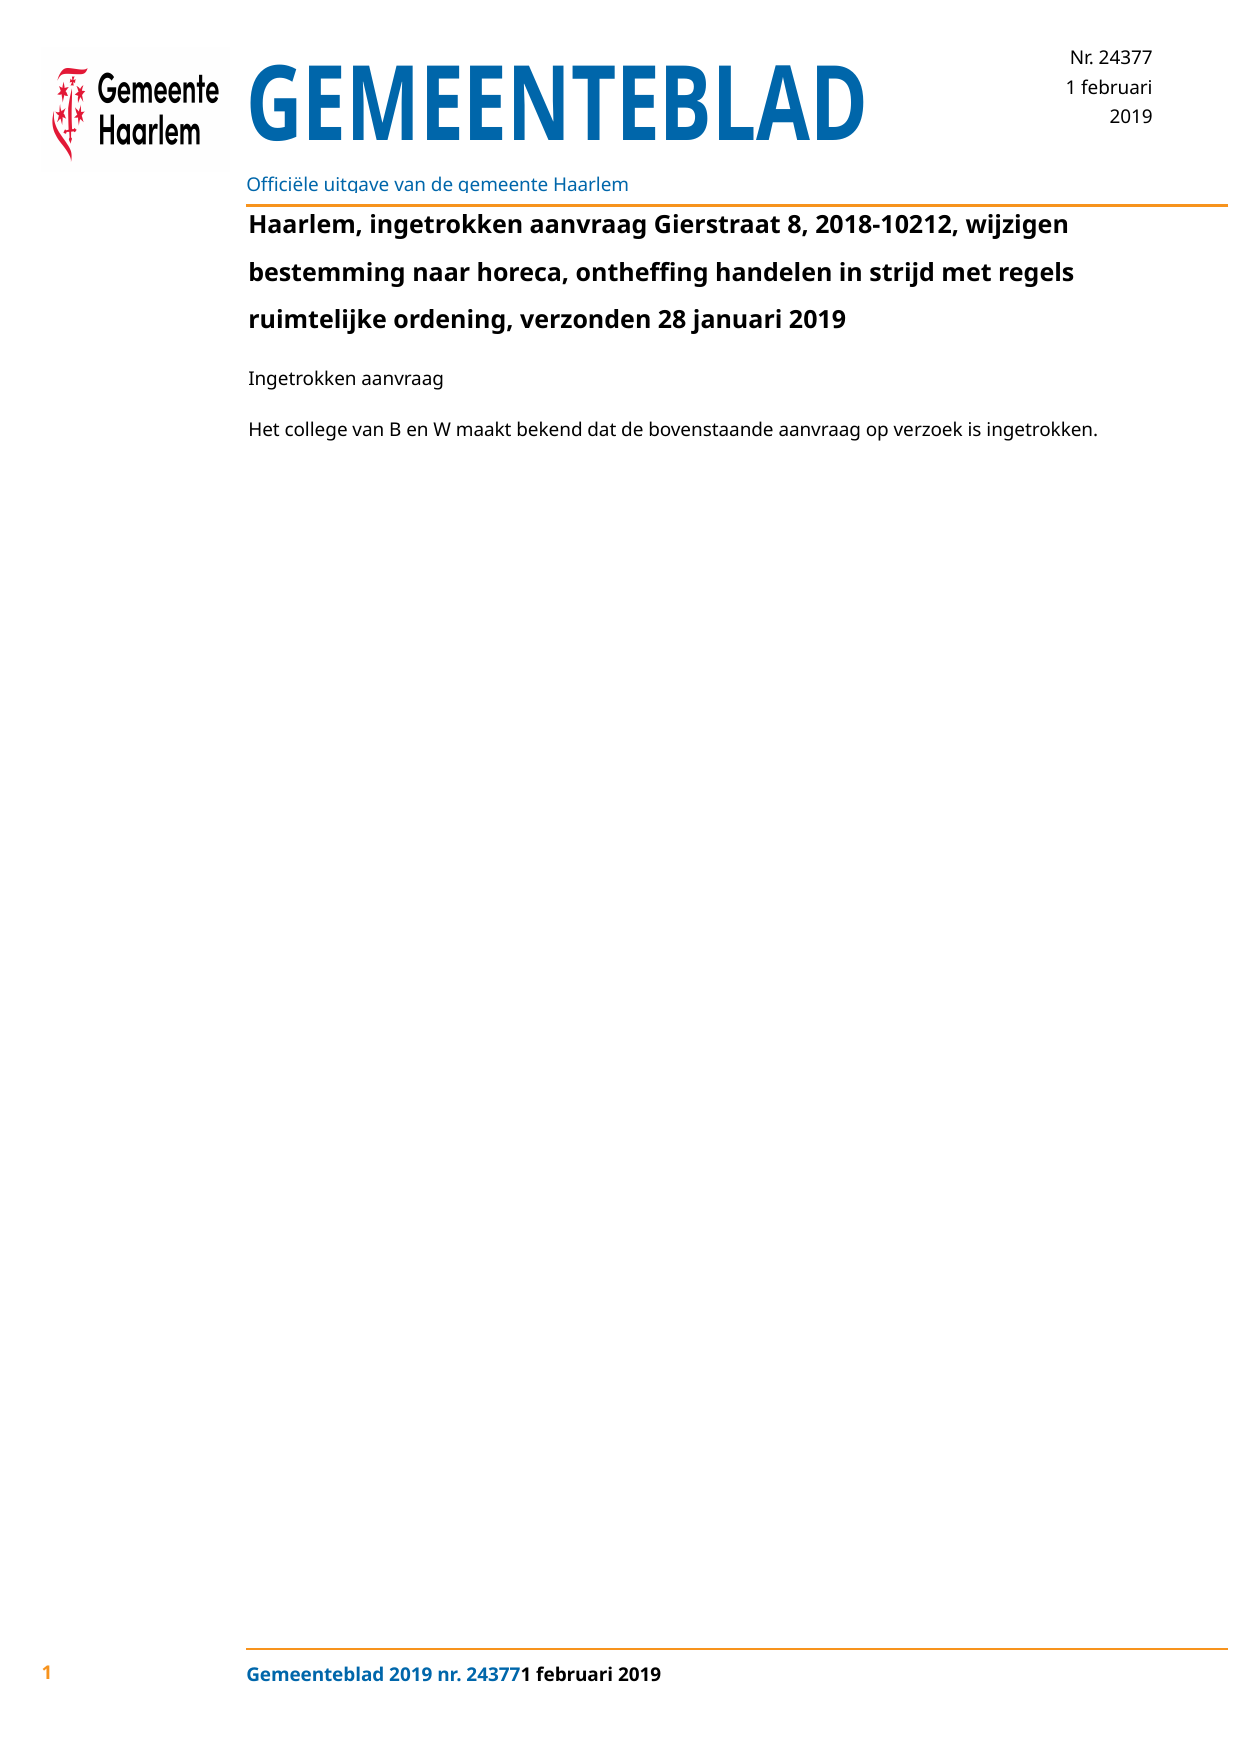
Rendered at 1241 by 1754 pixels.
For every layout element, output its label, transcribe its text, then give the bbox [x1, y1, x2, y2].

text Haarlem, ingetrokken aanvraag Gierstraat 8, 2018-10212, wijzigen bestemming naar horeca, ontheffing handelen in strijd met regels ruimtelijke ordening, verzonden 28 januari 2019 [248, 207, 1152, 336]
picture [41, 47, 231, 172]
text Ingetrokken aanvraag [248, 366, 1152, 391]
text Het college van B en W maakt bekend dat de bovenstaande aanvraag op verzoek is ingetrokken. [248, 416, 1152, 442]
